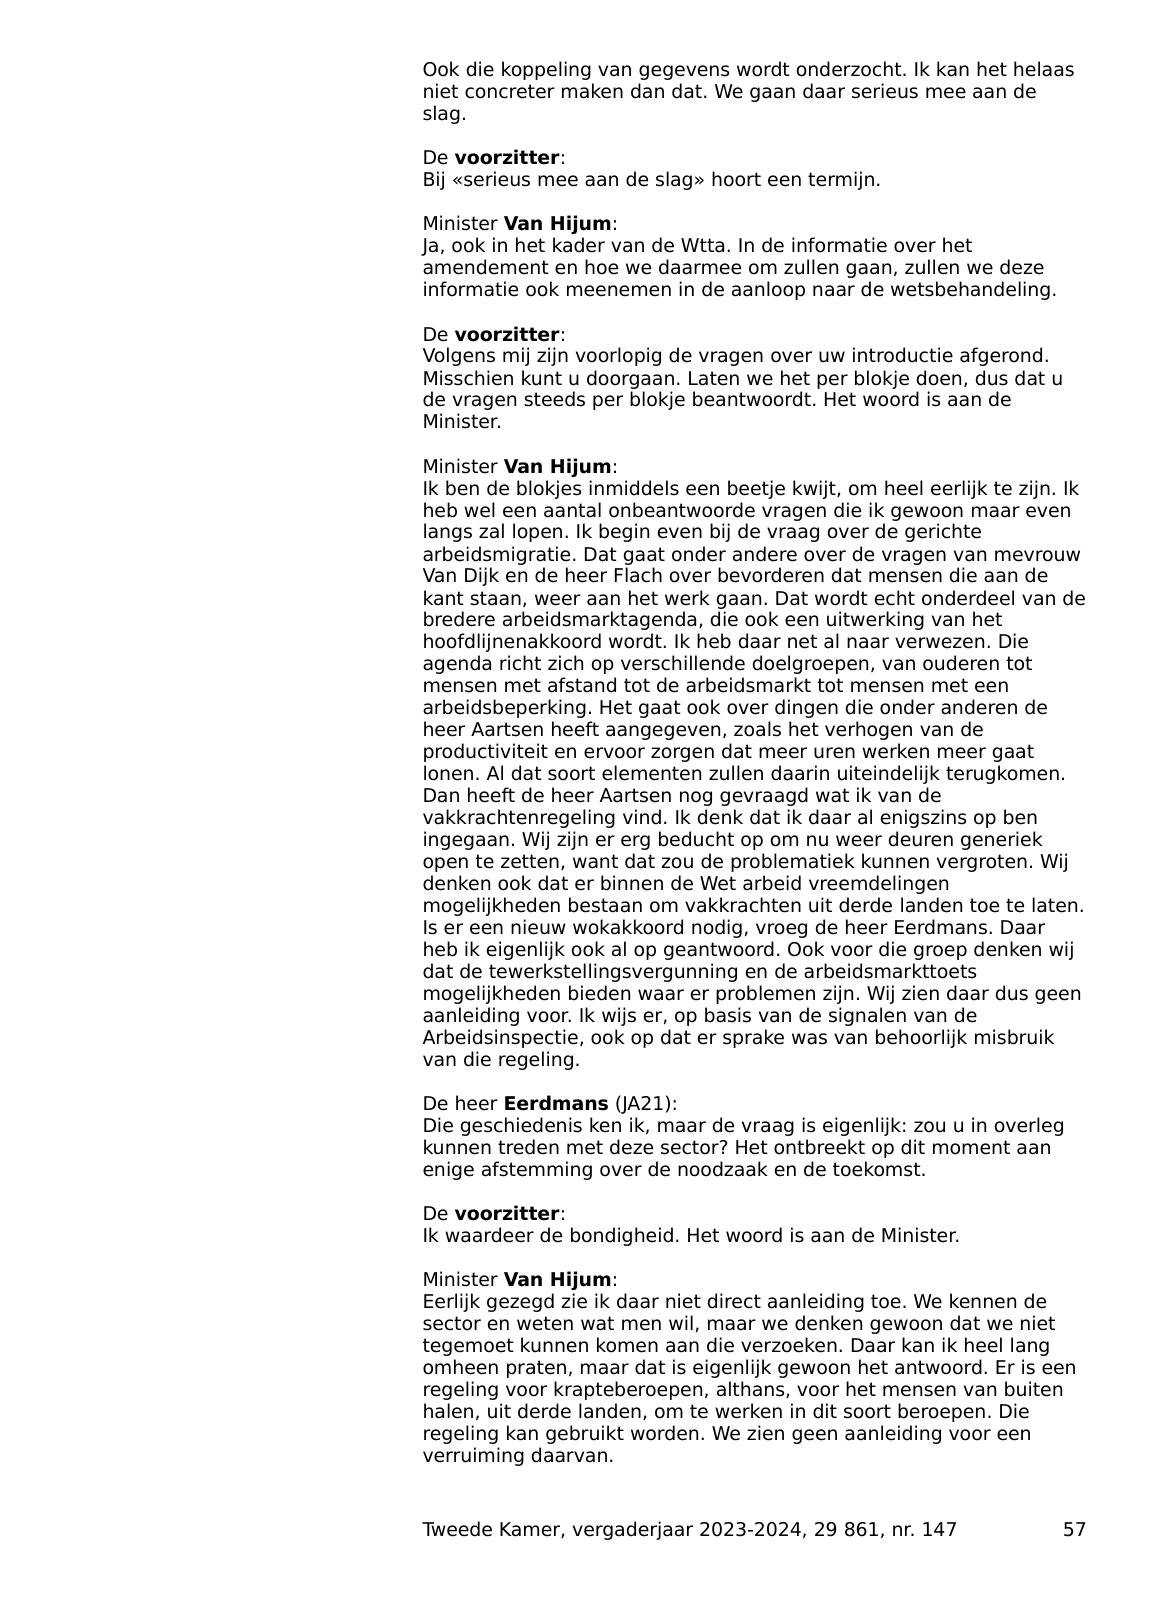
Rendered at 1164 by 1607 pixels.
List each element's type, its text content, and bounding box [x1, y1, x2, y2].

text Eerlijk gezegd zie ik daar niet direct aanleiding toe. We kennen de sector en weten wat men wil, maar we denken gewoon dat we niet tegemoet kunnen komen aan die verzoeken. Daar kan ik heel lang omheen praten, maar dat is eigenlijk gewoon het antwoord. Er is een regeling voor krapteberoepen, althans, voor het mensen van buiten halen, uit derde landen, om te werken in dit soort beroepen. Die regeling kan gebruikt worden. We zien geen aanleiding voor een verruiming daarvan. [422, 1291, 1087, 1467]
text De voorzitter: [422, 323, 1087, 345]
text Minister Van Hijum: [422, 456, 1087, 477]
text Bij «serieus mee aan de slag» hoort een termijn. [422, 169, 1087, 191]
text Is er een nieuw wokakkoord nodig, vroeg de heer Eerdmans. Daar heb ik eigenlijk ook al op geantwoord. Ook voor die groep denken wij dat de tewerkstellingsvergunning en de arbeidsmarkttoets mogelijkheden bieden waar er problemen zijn. Wij zien daar dus geen aanleiding voor. Ik wijs er, op basis van de signalen van de Arbeidsinspectie, ook op dat er sprake was van behoorlijk misbruik van die regeling. [422, 917, 1087, 1071]
text De voorzitter: [422, 147, 1087, 169]
text Die geschiedenis ken ik, maar de vraag is eigenlijk: zou u in overleg kunnen treden met deze sector? Het ontbreekt op dit moment aan enige afstemming over de noodzaak en de toekomst. [422, 1115, 1087, 1181]
text Ik ben de blokjes inmiddels een beetje kwijt, om heel eerlijk te zijn. Ik heb wel een aantal onbeantwoorde vragen die ik gewoon maar even langs zal lopen. Ik begin even bij de vraag over de gerichte arbeidsmigratie. Dat gaat onder andere over de vragen van mevrouw Van Dijk en de heer Flach over bevorderen dat mensen die aan de kant staan, weer aan het werk gaan. Dat wordt echt onderdeel van de bredere arbeidsmarktagenda, die ook een uitwerking van het hoofdlijnenakkoord wordt. Ik heb daar net al naar verwezen. Die agenda richt zich op verschillende doelgroepen, van ouderen tot mensen met afstand tot de arbeidsmarkt tot mensen met een arbeidsbeperking. Het gaat ook over dingen die onder anderen de heer Aartsen heeft aangegeven, zoals het verhogen van de productiviteit en ervoor zorgen dat meer uren werken meer gaat lonen. Al dat soort elementen zullen daarin uiteindelijk terugkomen. [422, 477, 1087, 785]
text Ja, ook in het kader van de Wtta. In de informatie over het amendement en hoe we daarmee om zullen gaan, zullen we deze informatie ook meenemen in de aanloop naar de wetsbehandeling. [422, 235, 1087, 301]
text De voorzitter: [422, 1203, 1087, 1225]
text Ik waardeer de bondigheid. Het woord is aan de Minister. [422, 1225, 1087, 1247]
text Dan heeft de heer Aartsen nog gevraagd wat ik van de vakkrachtenregeling vind. Ik denk dat ik daar al enigszins op ben ingegaan. Wij zijn er erg beducht op om nu weer deuren generiek open te zetten, want dat zou de problematiek kunnen vergroten. Wij denken ook dat er binnen de Wet arbeid vreemdelingen mogelijkheden bestaan om vakkrachten uit derde landen toe te laten. [422, 785, 1087, 917]
text Minister Van Hijum: [422, 1269, 1087, 1291]
text Ook die koppeling van gegevens wordt onderzocht. Ik kan het helaas niet concreter maken dan dat. We gaan daar serieus mee aan de slag. [422, 59, 1087, 125]
text De heer Eerdmans (JA21): [422, 1093, 1087, 1115]
text Minister Van Hijum: [422, 213, 1087, 235]
text Volgens mij zijn voorlopig de vragen over uw introductie afgerond. Misschien kunt u doorgaan. Laten we het per blokje doen, dus dat u de vragen steeds per blokje beantwoordt. Het woord is aan de Minister. [422, 345, 1087, 433]
